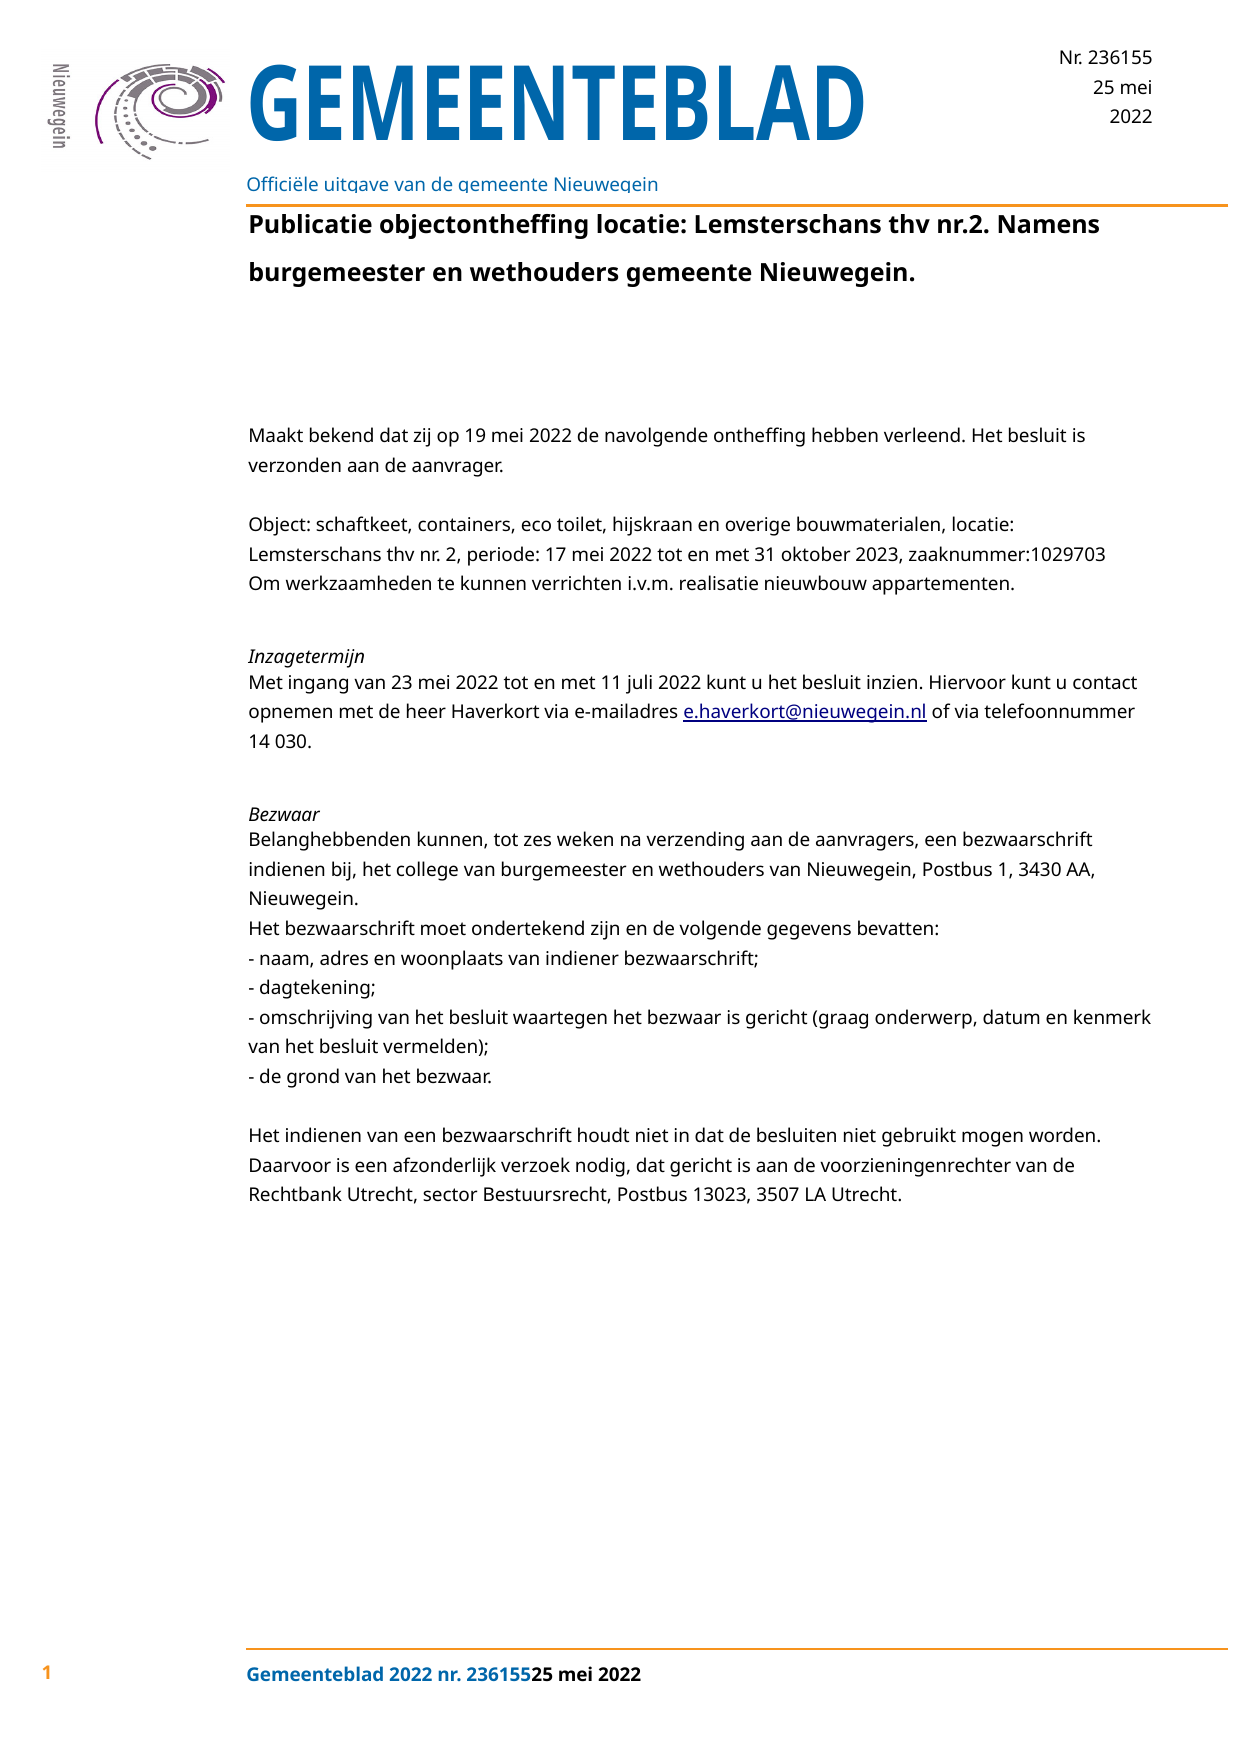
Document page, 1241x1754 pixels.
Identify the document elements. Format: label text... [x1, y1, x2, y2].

text - naam, adres en woonplaats van indiener bezwaarschrift; [248, 945, 1152, 971]
text Belanghebbenden kunnen, tot zes weken na verzending aan de aanvragers, een bezwaarschrift indienen bij, het college van burgemeester en wethouders van Nieuwegein, Postbus 1, 3430 AA, Nieuwegein. [248, 826, 1152, 911]
text Met ingang van 23 mei 2022 tot en met 11 juli 2022 kunt u het besluit inzien. Hiervoor kunt u contact opnemen met de heer Haverkort via e-mailadres e.haverkort@nieuwegein.nl of via telefoonnummer 14 030. [248, 669, 1152, 754]
text Inzagetermijn [248, 643, 1152, 669]
text Het bezwaarschrift moet ondertekend zijn en de volgende gegevens bevatten: [248, 915, 1152, 941]
text Maakt bekend dat zij op 19 mei 2022 de navolgende ontheffing hebben verleend. Het besluit is verzonden aan de aanvrager. [248, 422, 1152, 478]
text - de grond van het bezwaar. [248, 1063, 1152, 1089]
text Publicatie objectontheffing locatie: Lemsterschans thv nr.2. Namens burgemeester en wethouders gemeente Nieuwegein. [248, 207, 1152, 288]
text Het indienen van een bezwaarschrift houdt niet in dat de besluiten niet gebruikt mogen worden. Daarvoor is een afzonderlijk verzoek nodig, dat gericht is aan de voorzieningenrechter van de Rechtbank Utrecht, sector Bestuursrecht, Postbus 13023, 3507 LA Utrecht. [248, 1122, 1152, 1207]
text Bezwaar [248, 801, 1152, 826]
text - omschrijving van het besluit waartegen het bezwaar is gericht (graag onderwerp, datum en kenmerk van het besluit vermelden); [248, 1004, 1152, 1059]
text - dagtekening; [248, 974, 1152, 1000]
text Object: schaftkeet, containers, eco toilet, hijskraan en overige bouwmaterialen, locatie: Lemsterschans thv nr. 2, periode: 17 mei 2022 tot en met 31 oktober 2023, zaaknummer:1029703 [248, 511, 1152, 567]
picture [41, 47, 231, 172]
text Om werkzaamheden te kunnen verrichten i.v.m. realisatie nieuwbouw appartementen. [248, 570, 1152, 596]
